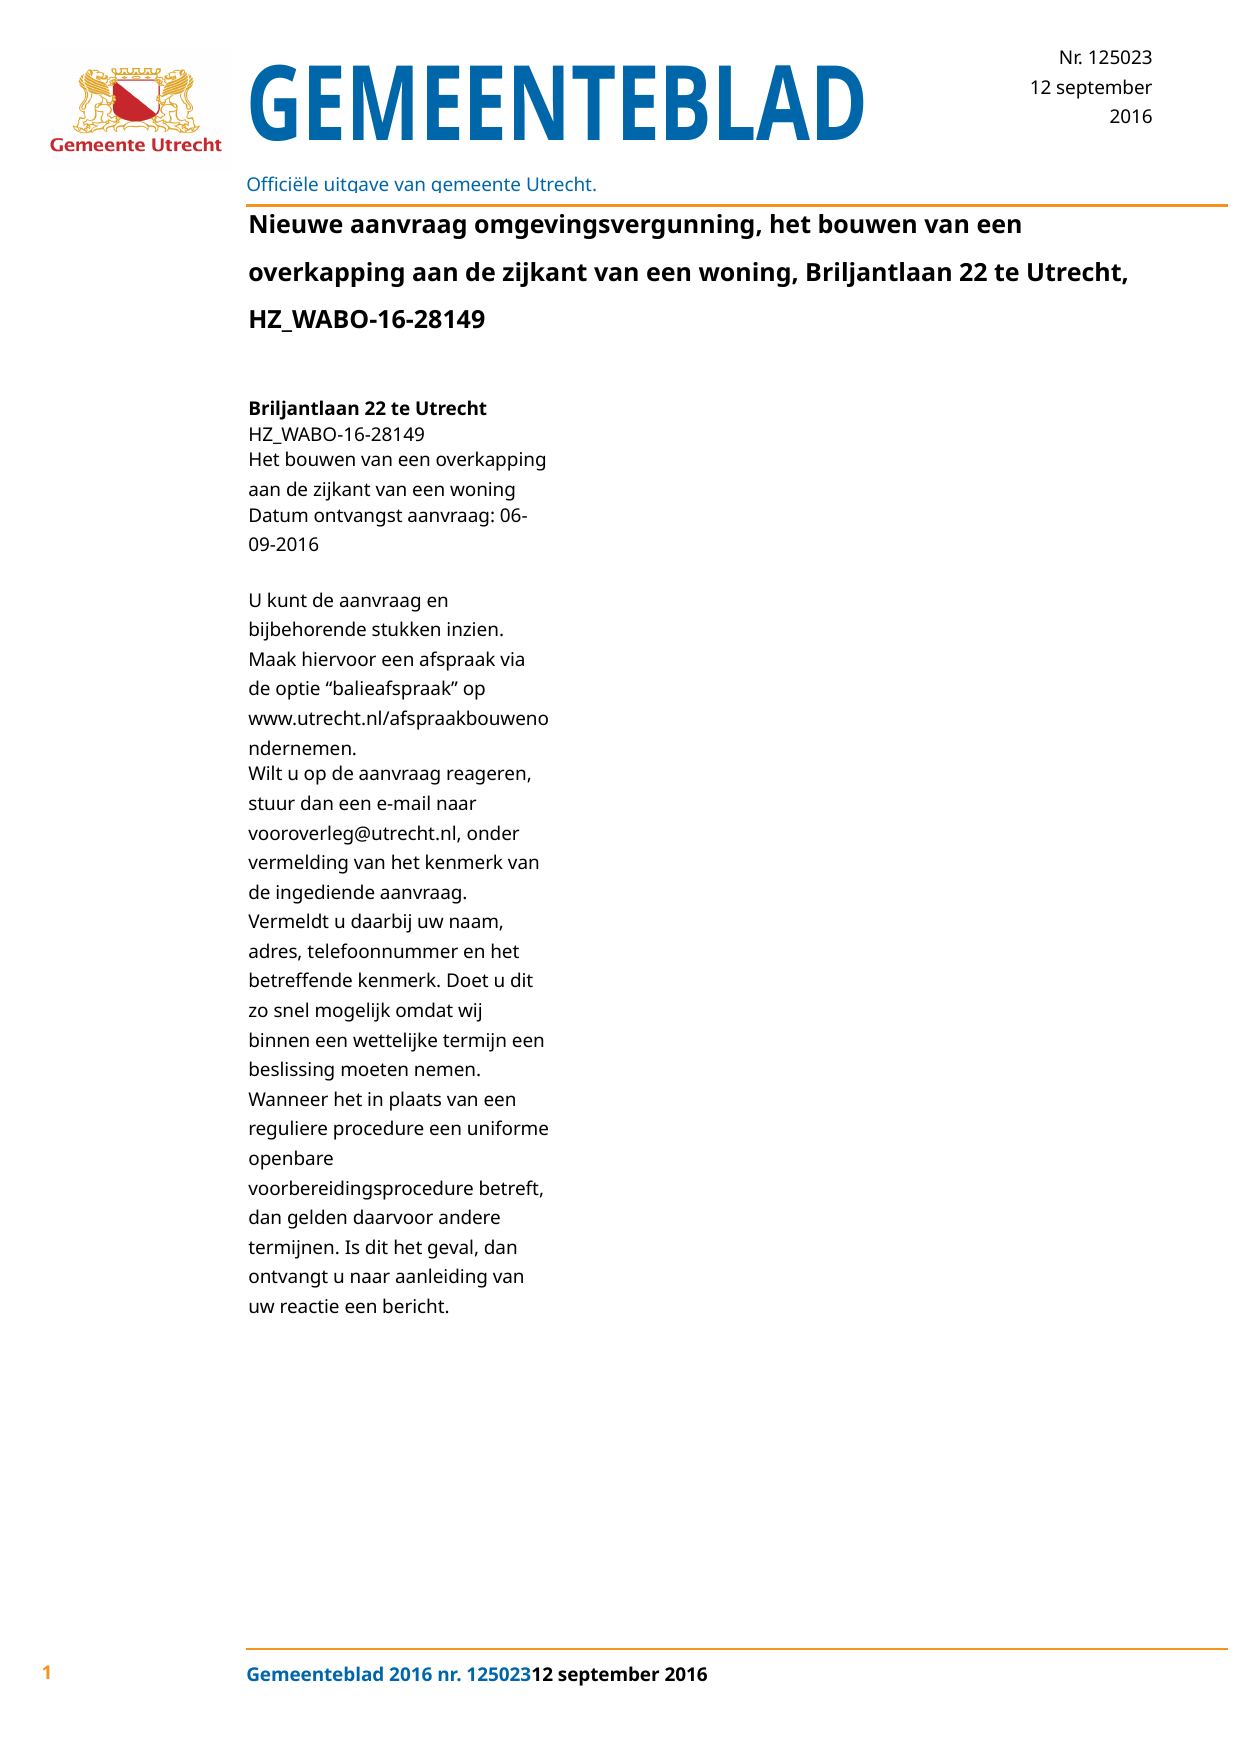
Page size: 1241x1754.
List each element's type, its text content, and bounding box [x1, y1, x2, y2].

table_cell [850, 587, 1152, 761]
table_cell [549, 502, 850, 587]
table_cell U kunt de aanvraag en bijbehorende stukken inzien. Maak hiervoor een afspraak via de optie “balieafspraak” op www.utrecht.nl/afspraakbouwenondernemen. [248, 587, 549, 761]
table_cell [850, 502, 1152, 587]
picture [41, 47, 231, 172]
table_cell Het bouwen van een overkapping aan de zijkant van een woning [248, 447, 549, 502]
table_header [850, 395, 1152, 421]
text Nieuwe aanvraag omgevingsvergunning, het bouwen van een overkapping aan de zijkant van een woning, Briljantlaan 22 te Utrecht, HZ_WABO-16-28149 [248, 207, 1152, 336]
table_cell HZ_WABO-16-28149 [248, 421, 549, 447]
table_header [549, 395, 850, 421]
table_cell [850, 421, 1152, 447]
table_cell [549, 587, 850, 761]
table_cell Datum ontvangst aanvraag: 06-09-2016 [248, 502, 549, 587]
table_cell [549, 421, 850, 447]
table_cell [549, 761, 850, 1319]
table_cell [850, 761, 1152, 1319]
table_cell Wilt u op de aanvraag reageren, stuur dan een e-mail naar vooroverleg@utrecht.nl, onder vermelding van het kenmerk van de ingediende aanvraag. Vermeldt u daarbij uw naam, adres, telefoonnummer en het betreffende kenmerk. Doet u dit zo snel mogelijk omdat wij binnen een wettelijke termijn een beslissing moeten nemen. Wanneer het in plaats van een reguliere procedure een uniforme openbare voorbereidingsprocedure betreft, dan gelden daarvoor andere termijnen. Is dit het geval, dan ontvangt u naar aanleiding van uw reactie een bericht. [248, 761, 549, 1319]
table_header Briljantlaan 22 te Utrecht [248, 395, 549, 421]
